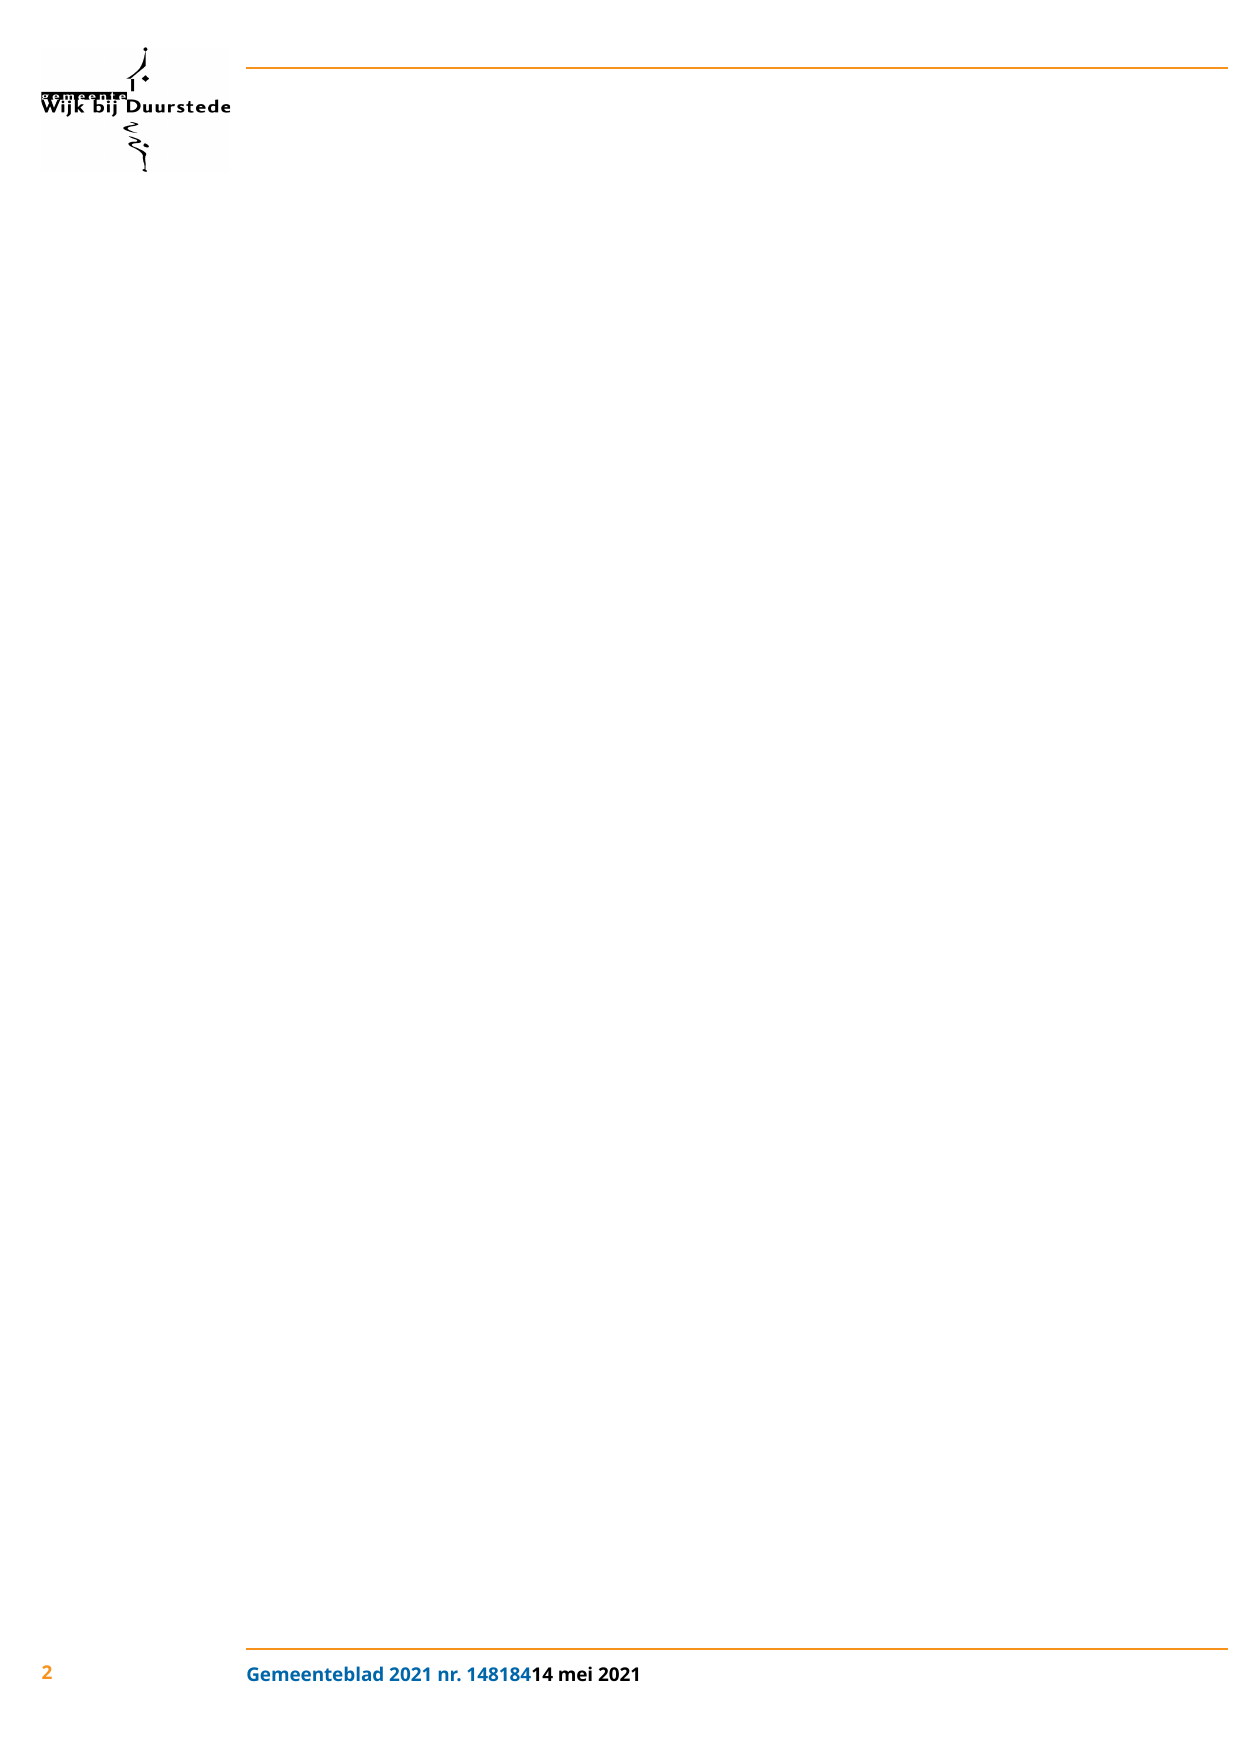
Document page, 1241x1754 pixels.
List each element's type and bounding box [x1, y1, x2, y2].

picture [41, 47, 231, 172]
